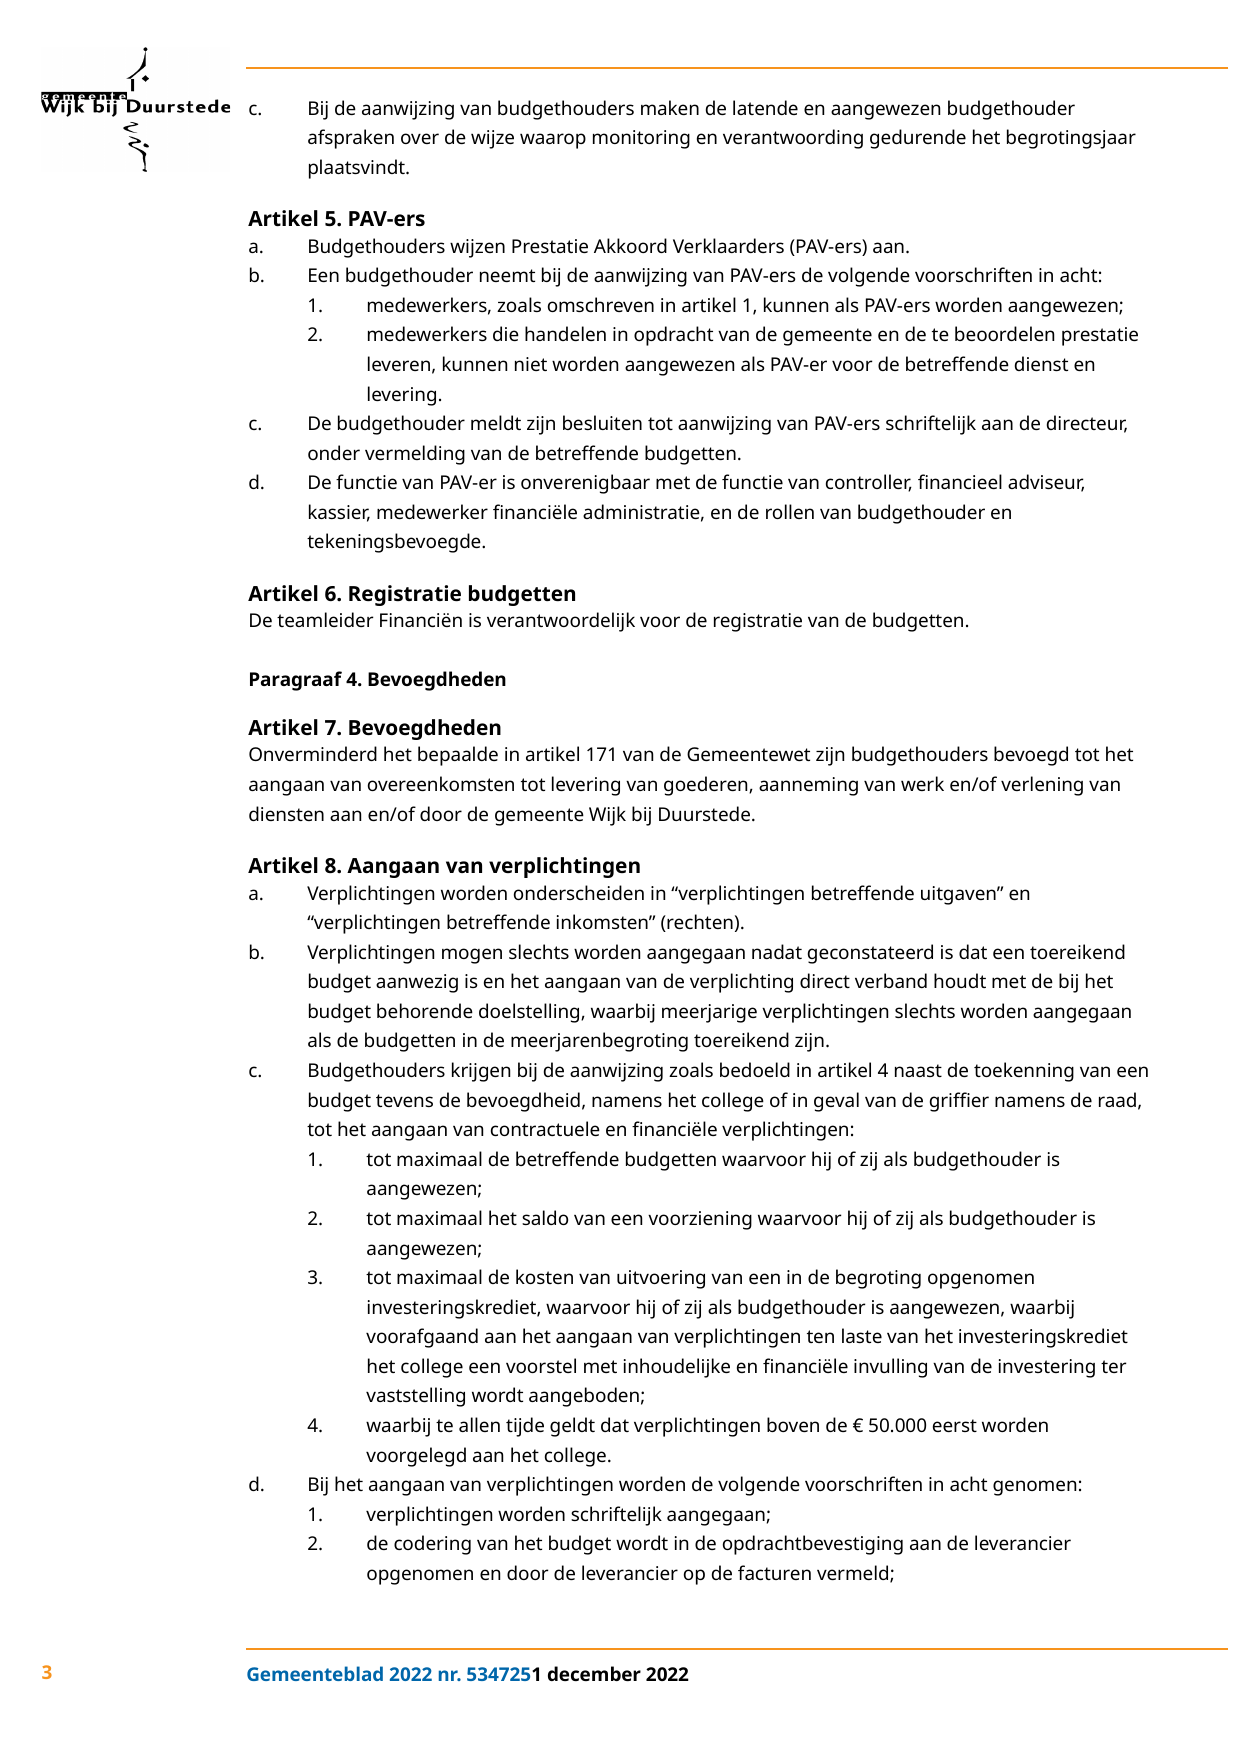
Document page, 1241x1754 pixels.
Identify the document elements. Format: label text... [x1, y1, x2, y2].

picture [41, 47, 231, 172]
list verplichtingen worden schriftelijk aangegaan; [307, 1501, 1152, 1527]
list Bij de aanwijzing van budgethouders maken de latende en aangewezen budgethouder afspraken over de wijze waarop monitoring en verantwoording gedurende het begrotingsjaar plaatsvindt. [248, 95, 1152, 180]
list tot maximaal de kosten van uitvoering van een in de begroting opgenomen investeringskrediet, waarvoor hij of zij als budgethouder is aangewezen, waarbij voorafgaand aan het aangaan van verplichtingen ten laste van het investeringskrediet het college een voorstel met inhoudelijke en financiële invulling van de investering ter vaststelling wordt aangeboden; [307, 1264, 1152, 1408]
list Bij het aangaan van verplichtingen worden de volgende voorschriften in acht genomen: [248, 1471, 1152, 1497]
list Verplichtingen worden onderscheiden in “verplichtingen betreffende uitgaven” en “verplichtingen betreffende inkomsten” (rechten). [248, 880, 1152, 935]
text Artikel 6. Registratie budgetten [248, 579, 1152, 607]
text Paragraaf 4. Bevoegdheden [248, 667, 1152, 692]
list De functie van PAV-er is onverenigbaar met de functie van controller, financieel adviseur, kassier, medewerker financiële administratie, en de rollen van budgethouder en tekeningsbevoegde. [248, 469, 1152, 554]
text Artikel 5. PAV-ers [248, 204, 1152, 233]
list tot maximaal het saldo van een voorziening waarvoor hij of zij als budgethouder is aangewezen; [307, 1205, 1152, 1260]
list Budgethouders wijzen Prestatie Akkoord Verklaarders (PAV-ers) aan. [248, 233, 1152, 258]
list medewerkers die handelen in opdracht van de gemeente en de te beoordelen prestatie leveren, kunnen niet worden aangewezen als PAV-er voor de betreffende dienst en levering. [307, 322, 1152, 406]
list medewerkers, zoals omschreven in artikel 1, kunnen als PAV-ers worden aangewezen; [307, 292, 1152, 318]
list tot maximaal de betreffende budgetten waarvoor hij of zij als budgethouder is aangewezen; [307, 1146, 1152, 1201]
list waarbij te allen tijde geldt dat verplichtingen boven de € 50.000 eerst worden voorgelegd aan het college. [307, 1412, 1152, 1467]
list Budgethouders krijgen bij de aanwijzing zoals bedoeld in artikel 4 naast de toekenning van een budget tevens de bevoegdheid, namens het college of in geval van de griffier namens de raad, tot het aangaan van contractuele en financiële verplichtingen: [248, 1057, 1152, 1142]
list Een budgethouder neemt bij de aanwijzing van PAV-ers de volgende voorschriften in acht: [248, 262, 1152, 288]
list De budgethouder meldt zijn besluiten tot aanwijzing van PAV-ers schriftelijk aan de directeur, onder vermelding van de betreffende budgetten. [248, 410, 1152, 466]
text Artikel 7. Bevoegdheden [248, 713, 1152, 742]
list de codering van het budget wordt in de opdrachtbevestiging aan de leverancier opgenomen en door de leverancier op de facturen vermeld; [307, 1531, 1152, 1586]
text De teamleider Financiën is verantwoordelijk voor de registratie van de budgetten. [248, 607, 1152, 633]
text Onverminderd het bepaalde in artikel 171 van de Gemeentewet zijn budgethouders bevoegd tot het aangaan van overeenkomsten tot levering van goederen, aanneming van werk en/of verlening van diensten aan en/of door de gemeente Wijk bij Duurstede. [248, 742, 1152, 827]
text Artikel 8. Aangaan van verplichtingen [248, 851, 1152, 880]
list Verplichtingen mogen slechts worden aangegaan nadat geconstateerd is dat een toereikend budget aanwezig is en het aangaan van de verplichting direct verband houdt met de bij het budget behorende doelstelling, waarbij meerjarige verplichtingen slechts worden aangegaan als de budgetten in de meerjarenbegroting toereikend zijn. [248, 939, 1152, 1053]
